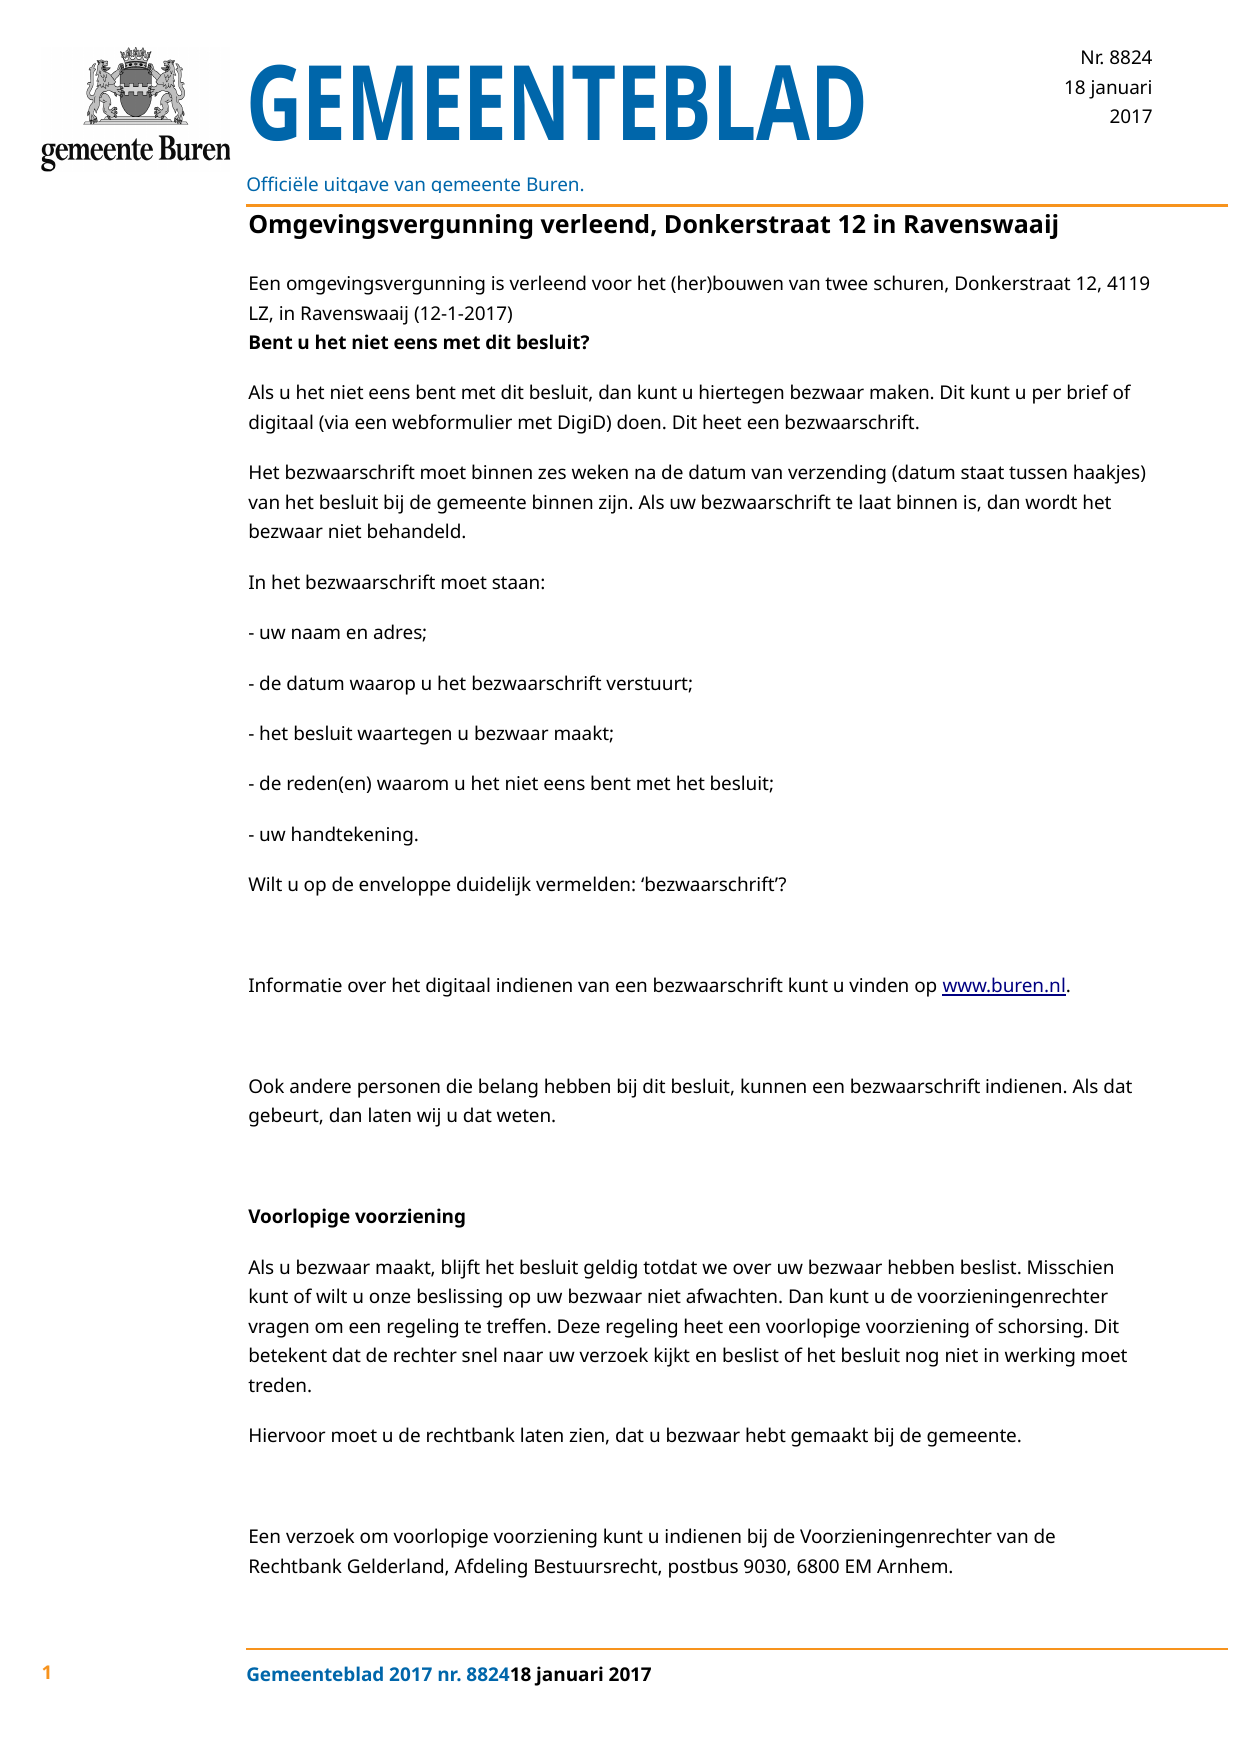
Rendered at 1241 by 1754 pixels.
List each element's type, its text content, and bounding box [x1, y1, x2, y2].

text Een verzoek om voorlopige voorziening kunt u indienen bij de Voorzieningenrechter van de Rechtbank Gelderland, Afdeling Bestuursrecht, postbus 9030, 6800 EM Arnhem. [248, 1523, 1152, 1579]
picture [41, 47, 231, 172]
text Als u bezwaar maakt, blijft het besluit geldig totdat we over uw bezwaar hebben beslist. Misschien kunt of wilt u onze beslissing op uw bezwaar niet afwachten. Dan kunt u de voorzieningenrechter vragen om een regeling te treffen. Deze regeling heet een voorlopige voorziening of schorsing. Dit betekent dat de rechter snel naar uw verzoek kijkt en beslist of het besluit nog niet in werking moet treden. [248, 1254, 1152, 1398]
text Als u het niet eens bent met dit besluit, dan kunt u hiertegen bezwaar maken. Dit kunt u per brief of digitaal (via een webformulier met DigiD) doen. Dit heet een bezwaarschrift. [248, 379, 1152, 435]
text - uw handtekening. [248, 821, 1152, 847]
text Ook andere personen die belang hebben bij dit besluit, kunnen een bezwaarschrift indienen. Als dat gebeurt, dan laten wij u dat weten. [248, 1073, 1152, 1128]
text Informatie over het digitaal indienen van een bezwaarschrift kunt u vinden op www.buren.nl. [248, 972, 1152, 998]
text Hiervoor moet u de rechtbank laten zien, dat u bezwaar hebt gemaakt bij de gemeente. [248, 1423, 1152, 1448]
text Voorlopige voorziening [248, 1203, 1152, 1229]
text - de datum waarop u het bezwaarschrift verstuurt; [248, 670, 1152, 696]
text - de reden(en) waarom u het niet eens bent met het besluit; [248, 771, 1152, 796]
text Bent u het niet eens met dit besluit? [248, 329, 1152, 355]
text - het besluit waartegen u bezwaar maakt; [248, 720, 1152, 746]
text In het bezwaarschrift moet staan: [248, 569, 1152, 595]
text Omgevingsvergunning verleend, Donkerstraat 12 in Ravenswaaij [248, 207, 1152, 241]
text Wilt u op de enveloppe duidelijk vermelden: ‘bezwaarschrift’? [248, 871, 1152, 897]
text - uw naam en adres; [248, 619, 1152, 645]
text Het bezwaarschrift moet binnen zes weken na de datum van verzending (datum staat tussen haakjes) van het besluit bij de gemeente binnen zijn. Als uw bezwaarschrift te laat binnen is, dan wordt het bezwaar niet behandeld. [248, 459, 1152, 544]
table_header Een omgevingsvergunning is verleend voor het (her)bouwen van twee schuren, Donkerstraat 12, 4119 LZ, in Ravenswaaij (12-1-2017) [248, 270, 1152, 326]
